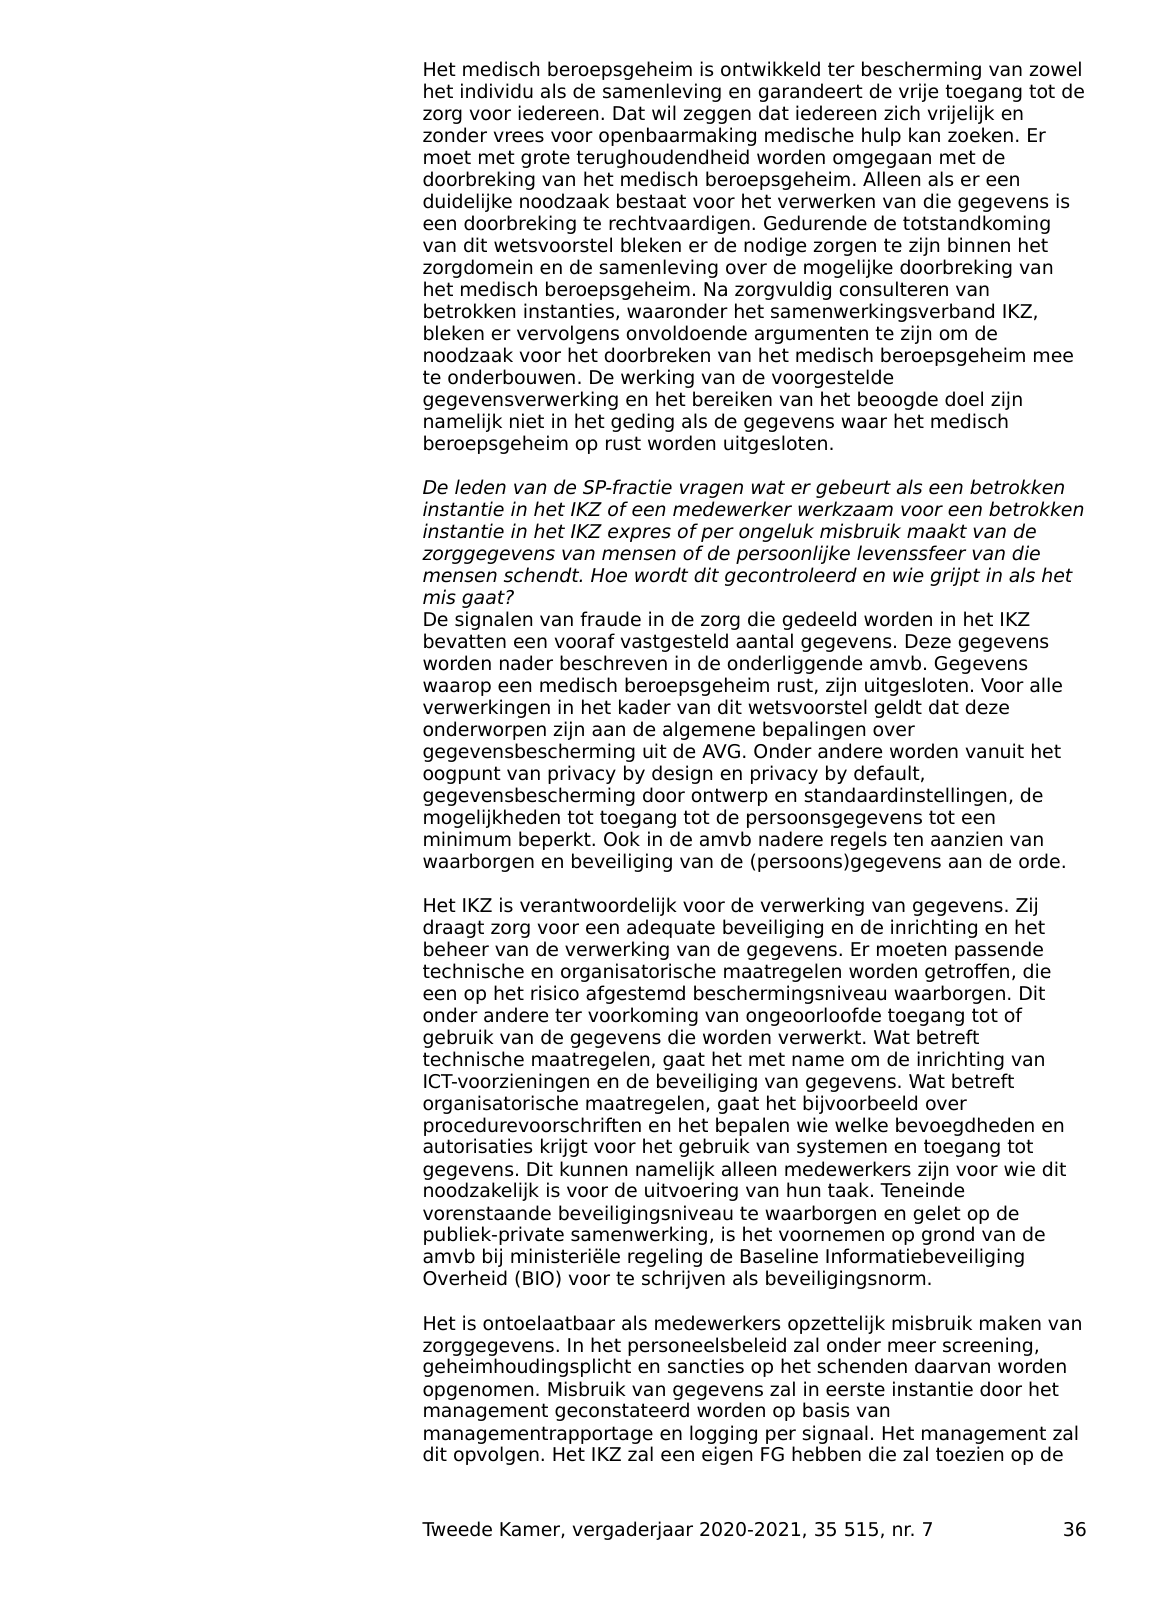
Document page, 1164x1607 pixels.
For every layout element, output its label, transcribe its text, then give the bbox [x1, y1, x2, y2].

text De signalen van fraude in de zorg die gedeeld worden in het IKZ bevatten een vooraf vastgesteld aantal gegevens. Deze gegevens worden nader beschreven in de onderliggende amvb. Gegevens waarop een medisch beroepsgeheim rust, zijn uitgesloten. Voor alle verwerkingen in het kader van dit wetsvoorstel geldt dat deze onderworpen zijn aan de algemene bepalingen over gegevensbescherming uit de AVG. Onder andere worden vanuit het oogpunt van privacy by design en privacy by default, gegevensbescherming door ontwerp en standaardinstellingen, de mogelijkheden tot toegang tot de persoonsgegevens tot een minimum beperkt. Ook in de amvb nadere regels ten aanzien van waarborgen en beveiliging van de (persoons)gegevens aan de orde. [422, 609, 1087, 872]
text De leden van de SP-fractie vragen wat er gebeurt als een betrokken instantie in het IKZ of een medewerker werkzaam voor een betrokken instantie in het IKZ expres of per ongeluk misbruik maakt van de zorggegevens van mensen of de persoonlijke levenssfeer van die mensen schendt. Hoe wordt dit gecontroleerd en wie grijpt in als het mis gaat? [422, 477, 1087, 609]
text Het IKZ is verantwoordelijk voor de verwerking van gegevens. Zij draagt zorg voor een adequate beveiliging en de inrichting en het beheer van de verwerking van de gegevens. Er moeten passende technische en organisatorische maatregelen worden getroffen, die een op het risico afgestemd beschermingsniveau waarborgen. Dit onder andere ter voorkoming van ongeoorloofde toegang tot of gebruik van de gegevens die worden verwerkt. Wat betreft technische maatregelen, gaat het met name om de inrichting van ICT-voorzieningen en de beveiliging van gegevens. Wat betreft organisatorische maatregelen, gaat het bijvoorbeeld over procedurevoorschriften en het bepalen wie welke bevoegdheden en autorisaties krijgt voor het gebruik van systemen en toegang tot gegevens. Dit kunnen namelijk alleen medewerkers zijn voor wie dit noodzakelijk is voor de uitvoering van hun taak. Teneinde vorenstaande beveiligingsniveau te waarborgen en gelet op de publiek-private samenwerking, is het voornemen op grond van de amvb bij ministeriële regeling de Baseline Informatiebeveiliging Overheid (BIO) voor te schrijven als beveiligingsnorm. [422, 895, 1087, 1290]
text Het medisch beroepsgeheim is ontwikkeld ter bescherming van zowel het individu als de samenleving en garandeert de vrije toegang tot de zorg voor iedereen. Dat wil zeggen dat iedereen zich vrijelijk en zonder vrees voor openbaarmaking medische hulp kan zoeken. Er moet met grote terughoudendheid worden omgegaan met de doorbreking van het medisch beroepsgeheim. Alleen als er een duidelijke noodzaak bestaat voor het verwerken van die gegevens is een doorbreking te rechtvaardigen. Gedurende de totstandkoming van dit wetsvoorstel bleken er de nodige zorgen te zijn binnen het zorgdomein en de samenleving over de mogelijke doorbreking van het medisch beroepsgeheim. Na zorgvuldig consulteren van betrokken instanties, waaronder het samenwerkingsverband IKZ, bleken er vervolgens onvoldoende argumenten te zijn om de noodzaak voor het doorbreken van het medisch beroepsgeheim mee te onderbouwen. De werking van de voorgestelde gegevensverwerking en het bereiken van het beoogde doel zijn namelijk niet in het geding als de gegevens waar het medisch beroepsgeheim op rust worden uitgesloten. [422, 59, 1087, 455]
text Het is ontoelaatbaar als medewerkers opzettelijk misbruik maken van zorggegevens. In het personeelsbeleid zal onder meer screening, geheimhoudingsplicht en sancties op het schenden daarvan worden opgenomen. Misbruik van gegevens zal in eerste instantie door het management geconstateerd worden op basis van managementrapportage en logging per signaal. Het management zal dit opvolgen. Het IKZ zal een eigen FG hebben die zal toezien op de [422, 1312, 1087, 1466]
